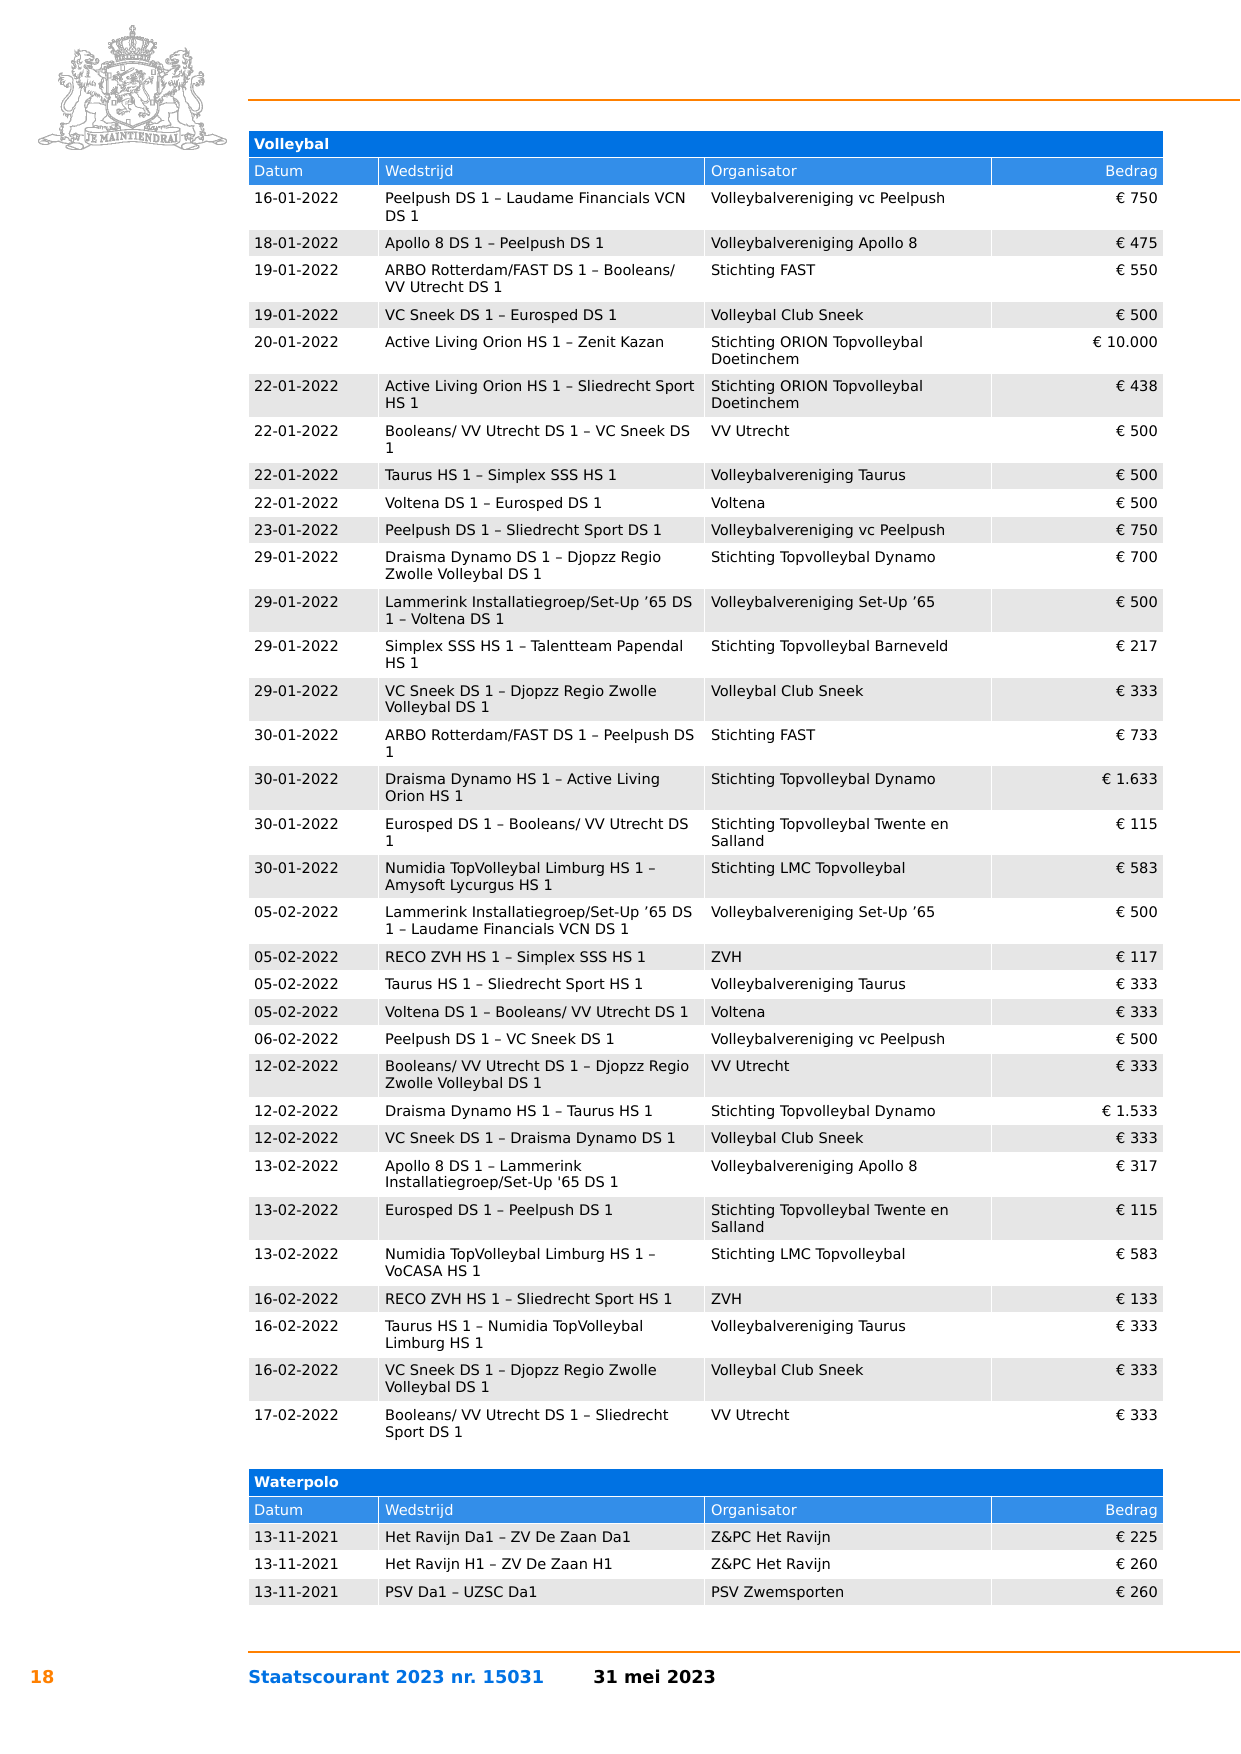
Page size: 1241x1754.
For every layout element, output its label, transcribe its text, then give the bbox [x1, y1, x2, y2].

table_cell € 115 [992, 811, 1163, 854]
table_cell Peelpush DS 1 – Laudame Financials VCN DS 1 [379, 186, 704, 229]
table_cell Stichting Topvolleybal Twente en Salland [705, 1197, 991, 1240]
table_cell VV Utrecht [705, 1402, 991, 1445]
table_cell € 438 [992, 374, 1163, 417]
table_cell Z&PC Het Ravijn [705, 1524, 991, 1550]
table_cell € 133 [992, 1286, 1163, 1312]
table_cell Booleans/ VV Utrecht DS 1 – VC Sneek DS 1 [379, 418, 704, 461]
table_cell 30-01-2022 [249, 811, 378, 854]
table_cell € 260 [992, 1579, 1163, 1605]
table_cell 12-02-2022 [249, 1098, 378, 1124]
table_cell Organisator [705, 158, 991, 185]
table_cell VC Sneek DS 1 – Eurosped DS 1 [379, 302, 704, 328]
table_cell € 333 [992, 1054, 1163, 1097]
table_cell Volleybal Club Sneek [705, 1358, 991, 1401]
table_cell Eurosped DS 1 – Peelpush DS 1 [379, 1197, 704, 1240]
table_cell 17-02-2022 [249, 1402, 378, 1445]
table_cell 13-11-2021 [249, 1579, 378, 1605]
table_cell Bedrag [992, 1497, 1163, 1523]
table_cell Draisma Dynamo DS 1 – Djopzz Regio Zwolle Volleybal DS 1 [379, 545, 704, 588]
table_cell 16-02-2022 [249, 1286, 378, 1312]
table_cell € 115 [992, 1197, 1163, 1240]
table_cell Peelpush DS 1 – Sliedrecht Sport DS 1 [379, 517, 704, 543]
table_cell Numidia TopVolleybal Limburg HS 1 – Amysoft Lycurgus HS 1 [379, 855, 704, 898]
table_cell € 500 [992, 463, 1163, 489]
table_cell Volleybalvereniging Apollo 8 [705, 230, 991, 256]
table_cell € 475 [992, 230, 1163, 256]
table_cell € 550 [992, 258, 1163, 301]
table_cell 30-01-2022 [249, 766, 378, 810]
table_cell Volleybal Club Sneek [705, 678, 991, 721]
table_cell € 583 [992, 855, 1163, 898]
table_cell Apollo 8 DS 1 – Peelpush DS 1 [379, 230, 704, 256]
table_cell 20-01-2022 [249, 329, 378, 373]
table_cell 13-11-2021 [249, 1551, 378, 1578]
table_cell VC Sneek DS 1 – Djopzz Regio Zwolle Volleybal DS 1 [379, 678, 704, 721]
table_cell Bedrag [992, 158, 1163, 185]
table_cell Voltena DS 1 – Booleans/ VV Utrecht DS 1 [379, 999, 704, 1025]
table_cell Volleybal Club Sneek [705, 1125, 991, 1152]
table_cell 29-01-2022 [249, 589, 378, 632]
table_cell 22-01-2022 [249, 374, 378, 417]
table_cell VV Utrecht [705, 1054, 991, 1097]
table_cell 13-11-2021 [249, 1524, 378, 1550]
table_cell 16-02-2022 [249, 1313, 378, 1357]
table_cell € 333 [992, 1313, 1163, 1357]
table_cell Stichting Topvolleybal Barneveld [705, 633, 991, 677]
table_cell Eurosped DS 1 – Booleans/ VV Utrecht DS 1 [379, 811, 704, 854]
table_cell € 333 [992, 1402, 1163, 1445]
table_cell Stichting ORION Topvolleybal Doetinchem [705, 374, 991, 417]
table_header Waterpolo [249, 1469, 1163, 1496]
table_cell Apollo 8 DS 1 – Lammerink Installatiegroep/Set-Up '65 DS 1 [379, 1153, 704, 1196]
table_cell 18-01-2022 [249, 230, 378, 256]
table_cell Draisma Dynamo HS 1 – Active Living Orion HS 1 [379, 766, 704, 810]
picture [38, 25, 227, 150]
table_cell Volleybalvereniging Apollo 8 [705, 1153, 991, 1196]
table_cell VC Sneek DS 1 – Djopzz Regio Zwolle Volleybal DS 1 [379, 1358, 704, 1401]
table_cell Volleybalvereniging vc Peelpush [705, 517, 991, 543]
table_cell 22-01-2022 [249, 418, 378, 461]
table_cell Voltena DS 1 – Eurosped DS 1 [379, 490, 704, 516]
table_cell Simplex SSS HS 1 – Talentteam Papendal HS 1 [379, 633, 704, 677]
table_cell RECO ZVH HS 1 – Simplex SSS HS 1 [379, 944, 704, 970]
table_cell Booleans/ VV Utrecht DS 1 – Djopzz Regio Zwolle Volleybal DS 1 [379, 1054, 704, 1097]
table_cell VV Utrecht [705, 418, 991, 461]
table_cell 12-02-2022 [249, 1125, 378, 1152]
table_cell € 260 [992, 1551, 1163, 1578]
table_cell Datum [249, 158, 378, 185]
table_cell € 1.633 [992, 766, 1163, 810]
table_cell Volleybalvereniging Taurus [705, 971, 991, 998]
table_cell Volleybalvereniging vc Peelpush [705, 186, 991, 229]
table_cell ARBO Rotterdam/FAST DS 1 – Peelpush DS 1 [379, 722, 704, 765]
table_cell Het Ravijn H1 – ZV De Zaan H1 [379, 1551, 704, 1578]
table_header Volleybal [249, 131, 1163, 157]
table_cell € 225 [992, 1524, 1163, 1550]
table_cell Datum [249, 1497, 378, 1523]
table_cell 16-01-2022 [249, 186, 378, 229]
table_cell € 333 [992, 1125, 1163, 1152]
table_cell Stichting LMC Topvolleybal [705, 1241, 991, 1285]
table_cell Voltena [705, 490, 991, 516]
table_cell Draisma Dynamo HS 1 – Taurus HS 1 [379, 1098, 704, 1124]
table_cell 06-02-2022 [249, 1026, 378, 1052]
table_cell 22-01-2022 [249, 490, 378, 516]
table_cell € 500 [992, 490, 1163, 516]
table_cell € 333 [992, 971, 1163, 998]
table_cell € 333 [992, 1358, 1163, 1401]
table_cell Volleybalvereniging Taurus [705, 463, 991, 489]
table_cell 12-02-2022 [249, 1054, 378, 1097]
table_cell ZVH [705, 944, 991, 970]
table_cell Volleybal Club Sneek [705, 302, 991, 328]
table_cell € 733 [992, 722, 1163, 765]
table_cell VC Sneek DS 1 – Draisma Dynamo DS 1 [379, 1125, 704, 1152]
table_cell RECO ZVH HS 1 – Sliedrecht Sport HS 1 [379, 1286, 704, 1312]
table_cell Taurus HS 1 – Sliedrecht Sport HS 1 [379, 971, 704, 998]
table_cell 13-02-2022 [249, 1153, 378, 1196]
table_cell € 333 [992, 999, 1163, 1025]
table_cell ARBO Rotterdam/FAST DS 1 – Booleans/ VV Utrecht DS 1 [379, 258, 704, 301]
table_cell € 500 [992, 589, 1163, 632]
table_cell PSV Da1 – UZSC Da1 [379, 1579, 704, 1605]
table_cell 30-01-2022 [249, 855, 378, 898]
table_cell Volleybalvereniging Set-Up ’65 [705, 900, 991, 943]
table_cell € 583 [992, 1241, 1163, 1285]
table_cell Taurus HS 1 – Simplex SSS HS 1 [379, 463, 704, 489]
table_cell Stichting Topvolleybal Dynamo [705, 545, 991, 588]
table_cell 05-02-2022 [249, 999, 378, 1025]
table_cell € 217 [992, 633, 1163, 677]
table_cell € 750 [992, 517, 1163, 543]
table_cell € 750 [992, 186, 1163, 229]
table_cell € 117 [992, 944, 1163, 970]
table_cell Stichting ORION Topvolleybal Doetinchem [705, 329, 991, 373]
table_cell Volleybalvereniging Taurus [705, 1313, 991, 1357]
table_cell Stichting Topvolleybal Dynamo [705, 1098, 991, 1124]
table_cell Volleybalvereniging vc Peelpush [705, 1026, 991, 1052]
table_cell € 317 [992, 1153, 1163, 1196]
table_cell Active Living Orion HS 1 – Sliedrecht Sport HS 1 [379, 374, 704, 417]
table_cell Lammerink Installatiegroep/Set-Up ’65 DS 1 – Voltena DS 1 [379, 589, 704, 632]
table_cell 19-01-2022 [249, 258, 378, 301]
table_cell Numidia TopVolleybal Limburg HS 1 – VoCASA HS 1 [379, 1241, 704, 1285]
table_cell Taurus HS 1 – Numidia TopVolleybal Limburg HS 1 [379, 1313, 704, 1357]
table_cell Z&PC Het Ravijn [705, 1551, 991, 1578]
table_cell € 500 [992, 900, 1163, 943]
table_cell Peelpush DS 1 – VC Sneek DS 1 [379, 1026, 704, 1052]
table_cell 05-02-2022 [249, 971, 378, 998]
table_cell 05-02-2022 [249, 944, 378, 970]
table_cell Het Ravijn Da1 – ZV De Zaan Da1 [379, 1524, 704, 1550]
table_cell Wedstrijd [379, 1497, 704, 1523]
table_cell € 1.533 [992, 1098, 1163, 1124]
table_cell 13-02-2022 [249, 1241, 378, 1285]
table_cell € 500 [992, 302, 1163, 328]
table_cell € 500 [992, 1026, 1163, 1052]
table_cell 22-01-2022 [249, 463, 378, 489]
table_cell Stichting Topvolleybal Dynamo [705, 766, 991, 810]
table_cell 13-02-2022 [249, 1197, 378, 1240]
table_cell 29-01-2022 [249, 633, 378, 677]
table_cell Voltena [705, 999, 991, 1025]
table_cell 05-02-2022 [249, 900, 378, 943]
table_cell Stichting LMC Topvolleybal [705, 855, 991, 898]
table_cell € 500 [992, 418, 1163, 461]
table_cell 19-01-2022 [249, 302, 378, 328]
table_cell 29-01-2022 [249, 678, 378, 721]
table_cell 16-02-2022 [249, 1358, 378, 1401]
table_cell Booleans/ VV Utrecht DS 1 – Sliedrecht Sport DS 1 [379, 1402, 704, 1445]
table_cell 30-01-2022 [249, 722, 378, 765]
table_cell Volleybalvereniging Set-Up ’65 [705, 589, 991, 632]
table_cell Lammerink Installatiegroep/Set-Up ’65 DS 1 – Laudame Financials VCN DS 1 [379, 900, 704, 943]
table_cell 29-01-2022 [249, 545, 378, 588]
table_cell € 10.000 [992, 329, 1163, 373]
table_cell Stichting Topvolleybal Twente en Salland [705, 811, 991, 854]
table_cell PSV Zwemsporten [705, 1579, 991, 1605]
table_cell Organisator [705, 1497, 991, 1523]
table_cell € 333 [992, 678, 1163, 721]
table_cell € 700 [992, 545, 1163, 588]
table_cell Stichting FAST [705, 722, 991, 765]
table_cell Wedstrijd [379, 158, 704, 185]
table_cell 23-01-2022 [249, 517, 378, 543]
table_cell Stichting FAST [705, 258, 991, 301]
table_cell Active Living Orion HS 1 – Zenit Kazan [379, 329, 704, 373]
table_cell ZVH [705, 1286, 991, 1312]
